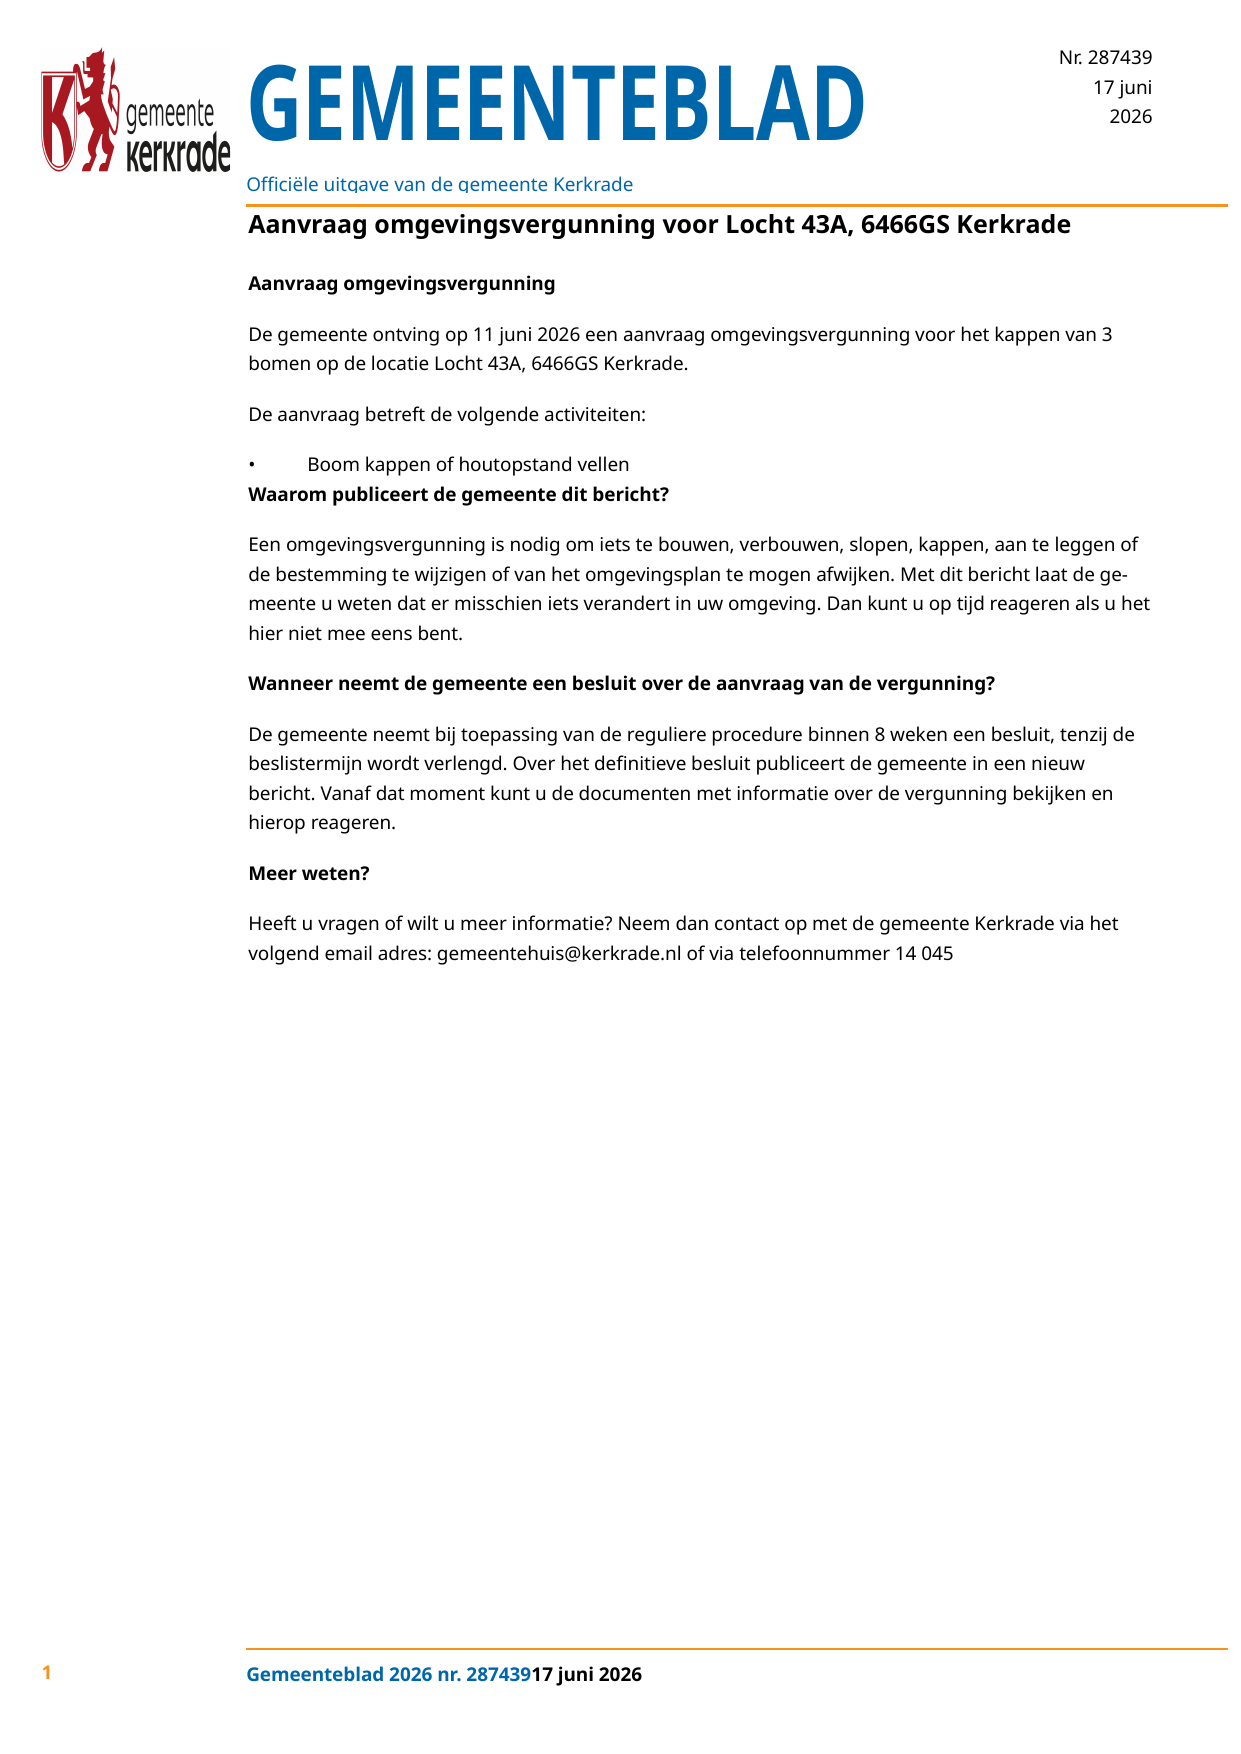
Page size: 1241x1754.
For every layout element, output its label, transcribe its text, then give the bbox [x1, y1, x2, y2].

text Waarom publiceert de gemeente dit bericht? [248, 481, 1152, 506]
text Meer weten? [248, 860, 1152, 886]
text Wanneer neemt de gemeente een besluit over de aanvraag van de vergunning? [248, 670, 1152, 696]
text De gemeente neemt bij toepassing van de reguliere procedure binnen 8 weken een besluit, tenzij de beslistermijn wordt verlengd. Over het definitieve besluit publiceert de gemeente in een nieuw bericht. Vanaf dat moment kunt u de documenten met informatie over de vergunning bekijken en hierop reageren. [248, 721, 1152, 835]
text Aanvraag omgevingsvergunning [248, 270, 1152, 296]
picture [41, 47, 231, 172]
text Aanvraag omgevingsvergunning voor Locht 43A, 6466GS Kerkrade [248, 207, 1152, 241]
list Boom kappen of houtopstand vellen [248, 451, 1152, 477]
text Heeft u vragen of wilt u meer informatie? Neem dan contact op met de gemeente Kerkrade via het volgend email adres: gemeentehuis@kerkrade.nl of via telefoonnummer 14 045 [248, 910, 1152, 966]
text De aanvraag betreft de volgende activiteiten: [248, 401, 1152, 426]
text De gemeente ontving op 11 juni 2026 een aanvraag omgevingsvergunning voor het kappen van 3 bomen op de locatie Locht 43A, 6466GS Kerkrade. [248, 321, 1152, 376]
text Een omgevingsvergunning is nodig om iets te bouwen, verbouwen, slopen, kappen, aan te leggen of de bestemming te wijzigen of van het omgevingsplan te mogen afwijken. Met dit bericht laat de ge- meente u weten dat er misschien iets verandert in uw omgeving. Dan kunt u op tijd reageren als u het hier niet mee eens bent. [248, 531, 1152, 646]
